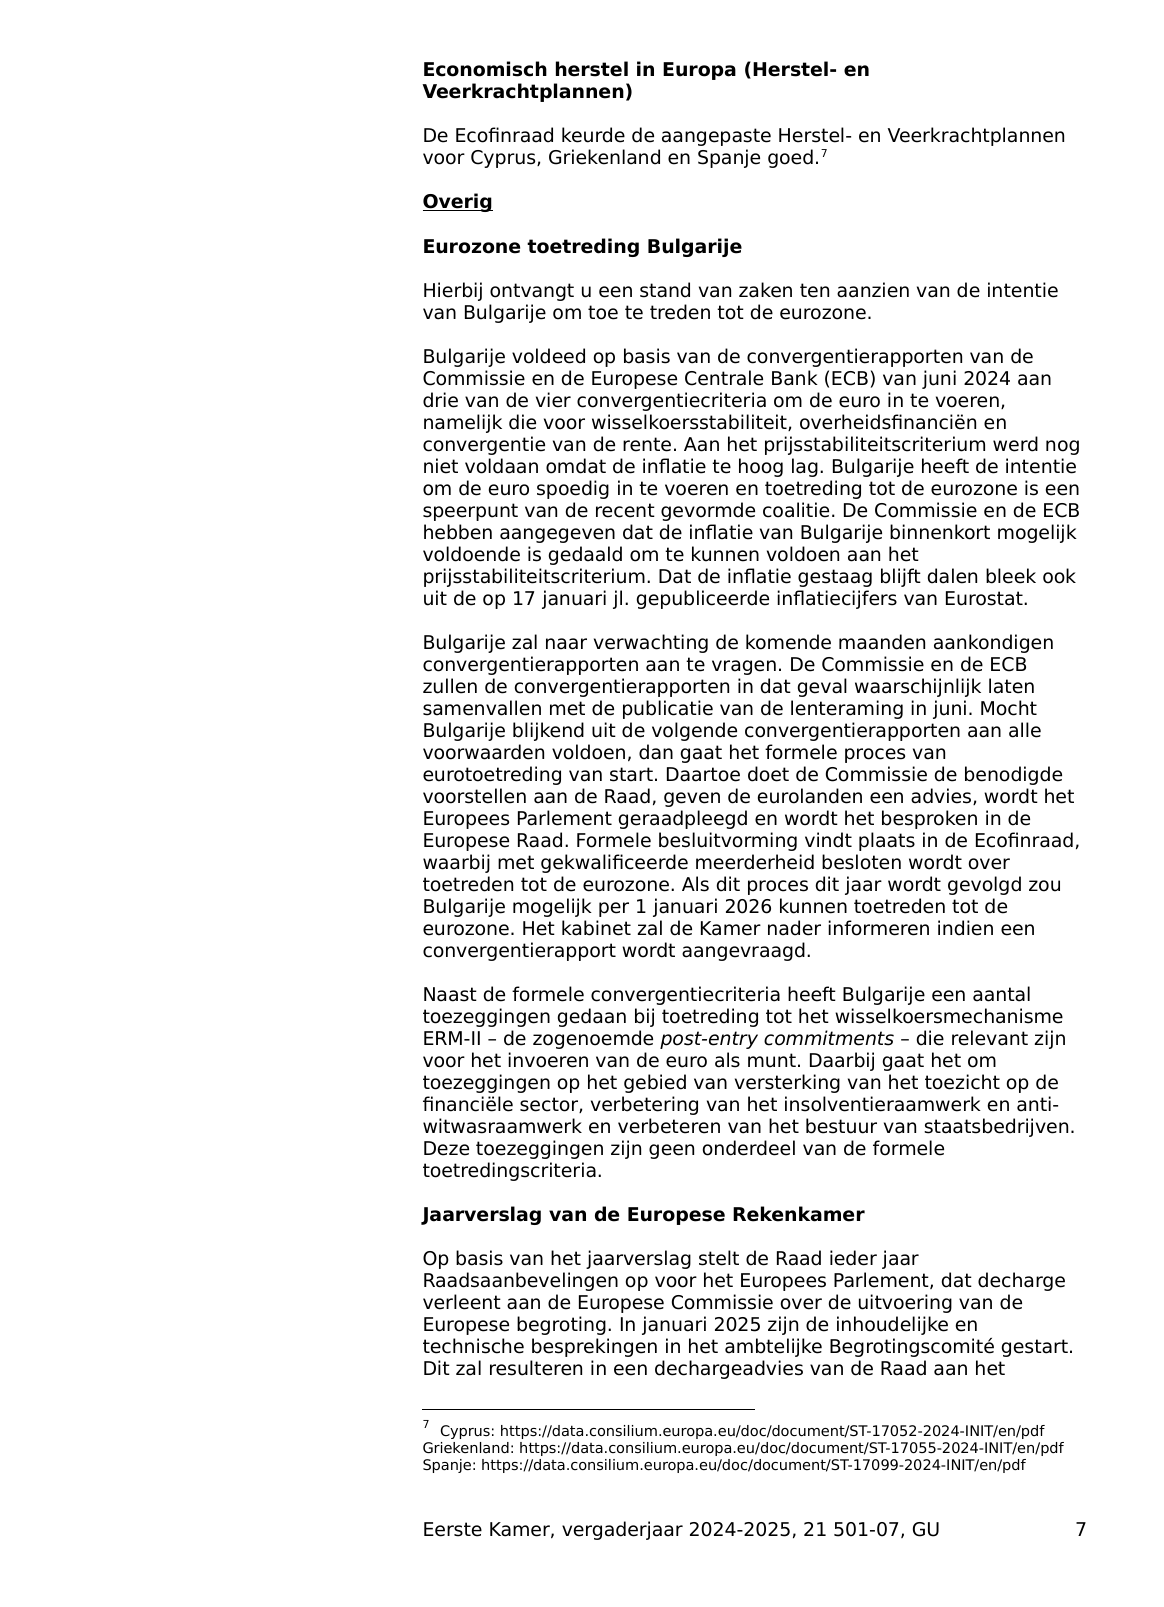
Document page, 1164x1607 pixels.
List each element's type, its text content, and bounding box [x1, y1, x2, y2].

text Cyprus: https://data.consilium.europa.eu/doc/document/ST-17052-2024-INIT/en/pdf [422, 1418, 1087, 1441]
text Hierbij ontvangt u een stand van zaken ten aanzien van de intentie van Bulgarije om toe te treden tot de eurozone. [422, 280, 1087, 324]
text Spanje: https://data.consilium.europa.eu/doc/document/ST-17099-2024-INIT/en/pdf [422, 1457, 1087, 1474]
text Griekenland: https://data.consilium.europa.eu/doc/document/ST-17055-2024-INIT/en/pdf [422, 1441, 1087, 1457]
subtitle Economisch herstel in Europa (Herstel- en Veerkrachtplannen) [422, 59, 1087, 103]
text De Ecofinraad keurde de aangepaste Herstel- en Veerkrachtplannen voor Cyprus, Griekenland en Spanje goed. [422, 125, 1087, 169]
subtitle Overig [422, 191, 1087, 213]
subtitle Jaarverslag van de Europese Rekenkamer [422, 1204, 1087, 1226]
text Op basis van het jaarverslag stelt de Raad ieder jaar Raadsaanbevelingen op voor het Europees Parlement, dat decharge verleent aan de Europese Commissie over de uitvoering van de Europese begroting. In januari 2025 zijn de inhoudelijke en technische besprekingen in het ambtelijke Begrotingscomité gestart. Dit zal resulteren in een dechargeadvies van de Raad aan het [422, 1248, 1087, 1380]
text Naast de formele convergentiecriteria heeft Bulgarije een aantal toezeggingen gedaan bij toetreding tot het wisselkoersmechanisme ERM-II – de zogenoemde post-entry commitments – die relevant zijn voor het invoeren van de euro als munt. Daarbij gaat het om toezeggingen op het gebied van versterking van het toezicht op de financiële sector, verbetering van het insolventieraamwerk en anti-witwasraamwerk en verbeteren van het bestuur van staatsbedrijven. Deze toezeggingen zijn geen onderdeel van de formele toetredingscriteria. [422, 984, 1087, 1181]
text Bulgarije voldeed op basis van de convergentierapporten van de Commissie en de Europese Centrale Bank (ECB) van juni 2024 aan drie van de vier convergentiecriteria om de euro in te voeren, namelijk die voor wisselkoersstabiliteit, overheidsfinanciën en convergentie van de rente. Aan het prijsstabiliteitscriterium werd nog niet voldaan omdat de inflatie te hoog lag. Bulgarije heeft de intentie om de euro spoedig in te voeren en toetreding tot de eurozone is een speerpunt van de recent gevormde coalitie. De Commissie en de ECB hebben aangegeven dat de inflatie van Bulgarije binnenkort mogelijk voldoende is gedaald om te kunnen voldoen aan het prijsstabiliteitscriterium. Dat de inflatie gestaag blijft dalen bleek ook uit de op 17 januari jl. gepubliceerde inflatiecijfers van Eurostat. [422, 346, 1087, 609]
subtitle Eurozone toetreding Bulgarije [422, 236, 1087, 257]
text Bulgarije zal naar verwachting de komende maanden aankondigen convergentierapporten aan te vragen. De Commissie en de ECB zullen de convergentierapporten in dat geval waarschijnlijk laten samenvallen met de publicatie van de lenteraming in juni. Mocht Bulgarije blijkend uit de volgende convergentierapporten aan alle voorwaarden voldoen, dan gaat het formele proces van eurotoetreding van start. Daartoe doet de Commissie de benodigde voorstellen aan de Raad, geven de eurolanden een advies, wordt het Europees Parlement geraadpleegd en wordt het besproken in de Europese Raad. Formele besluitvorming vindt plaats in de Ecofinraad, waarbij met gekwalificeerde meerderheid besloten wordt over toetreden tot de eurozone. Als dit proces dit jaar wordt gevolgd zou Bulgarije mogelijk per 1 januari 2026 kunnen toetreden tot de eurozone. Het kabinet zal de Kamer nader informeren indien een convergentierapport wordt aangevraagd. [422, 632, 1087, 961]
